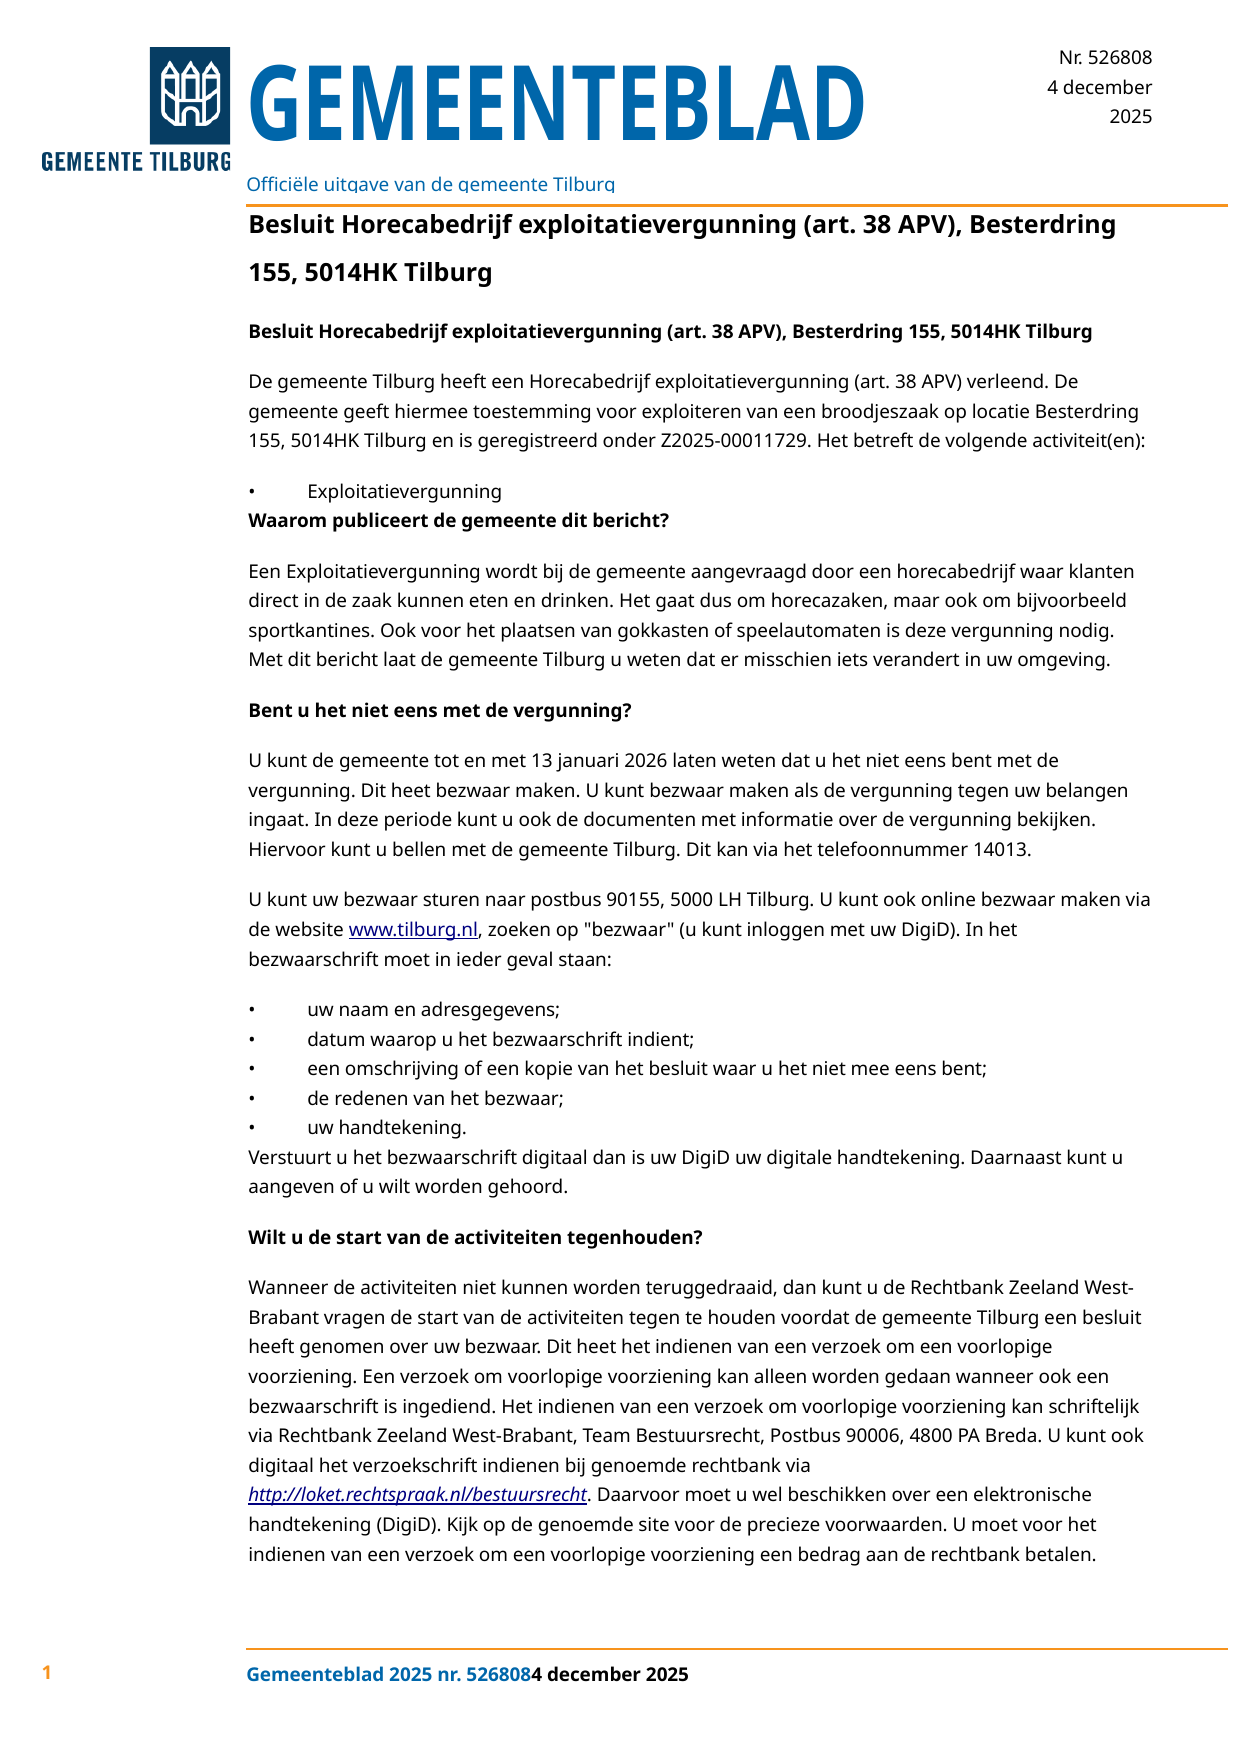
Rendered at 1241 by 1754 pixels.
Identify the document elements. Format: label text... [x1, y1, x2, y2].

text Een Exploitatievergunning wordt bij de gemeente aangevraagd door een horecabedrijf waar klanten direct in de zaak kunnen eten en drinken. Het gaat dus om horecazaken, maar ook om bijvoorbeeld sportkantines. Ook voor het plaatsen van gokkasten of speelautomaten is deze vergunning nodig. Met dit bericht laat de gemeente Tilburg u weten dat er misschien iets verandert in uw omgeving. [248, 558, 1152, 672]
list Exploitatievergunning [248, 478, 1152, 504]
list datum waarop u het bezwaarschrift indient; [248, 1026, 1152, 1052]
text Bent u het niet eens met de vergunning? [248, 697, 1152, 723]
picture [41, 47, 231, 172]
text Wanneer de activiteiten niet kunnen worden teruggedraaid, dan kunt u de Rechtbank Zeeland West-Brabant vragen de start van de activiteiten tegen te houden voordat de gemeente Tilburg een besluit heeft genomen over uw bezwaar. Dit heet het indienen van een verzoek om een voorlopige voorziening. Een verzoek om voorlopige voorziening kan alleen worden gedaan wanneer ook een bezwaarschrift is ingediend. Het indienen van een verzoek om voorlopige voorziening kan schriftelijk via Rechtbank Zeeland West-Brabant, Team Bestuursrecht, Postbus 90006, 4800 PA Breda. U kunt ook digitaal het verzoekschrift indienen bij genoemde rechtbank via http://loket.rechtspraak.nl/bestuursrecht. Daarvoor moet u wel beschikken over een elektronische handtekening (DigiD). Kijk op de genoemde site voor de precieze voorwaarden. U moet voor het indienen van een verzoek om een voorlopige voorziening een bedrag aan de rechtbank betalen. [248, 1274, 1152, 1567]
text Besluit Horecabedrijf exploitatievergunning (art. 38 APV), Besterdring 155, 5014HK Tilburg [248, 318, 1152, 344]
text De gemeente Tilburg heeft een Horecabedrijf exploitatievergunning (art. 38 APV) verleend. De gemeente geeft hiermee toestemming voor exploiteren van een broodjeszaak op locatie Besterdring 155, 5014HK Tilburg en is geregistreerd onder Z2025-00011729. Het betreft de volgende activiteit(en): [248, 368, 1152, 453]
list de redenen van het bezwaar; [248, 1085, 1152, 1111]
text U kunt de gemeente tot en met 13 januari 2026 laten weten dat u het niet eens bent met de vergunning. Dit heet bezwaar maken. U kunt bezwaar maken als de vergunning tegen uw belangen ingaat. In deze periode kunt u ook de documenten met informatie over de vergunning bekijken. Hiervoor kunt u bellen met de gemeente Tilburg. Dit kan via het telefoonnummer 14013. [248, 747, 1152, 862]
text Verstuurt u het bezwaarschrift digitaal dan is uw DigiD uw digitale handtekening. Daarnaast kunt u aangeven of u wilt worden gehoord. [248, 1144, 1152, 1199]
text Wilt u de start van de activiteiten tegenhouden? [248, 1224, 1152, 1250]
list een omschrijving of een kopie van het besluit waar u het niet mee eens bent; [248, 1055, 1152, 1081]
text Waarom publiceert de gemeente dit bericht? [248, 507, 1152, 533]
list uw naam en adresgegevens; [248, 996, 1152, 1022]
text Besluit Horecabedrijf exploitatievergunning (art. 38 APV), Besterdring 155, 5014HK Tilburg [248, 207, 1152, 288]
text U kunt uw bezwaar sturen naar postbus 90155, 5000 LH Tilburg. U kunt ook online bezwaar maken via de website www.tilburg.nl, zoeken op "bezwaar" (u kunt inloggen met uw DigiD). In het bezwaarschrift moet in ieder geval staan: [248, 887, 1152, 972]
list uw handtekening. [248, 1114, 1152, 1140]
